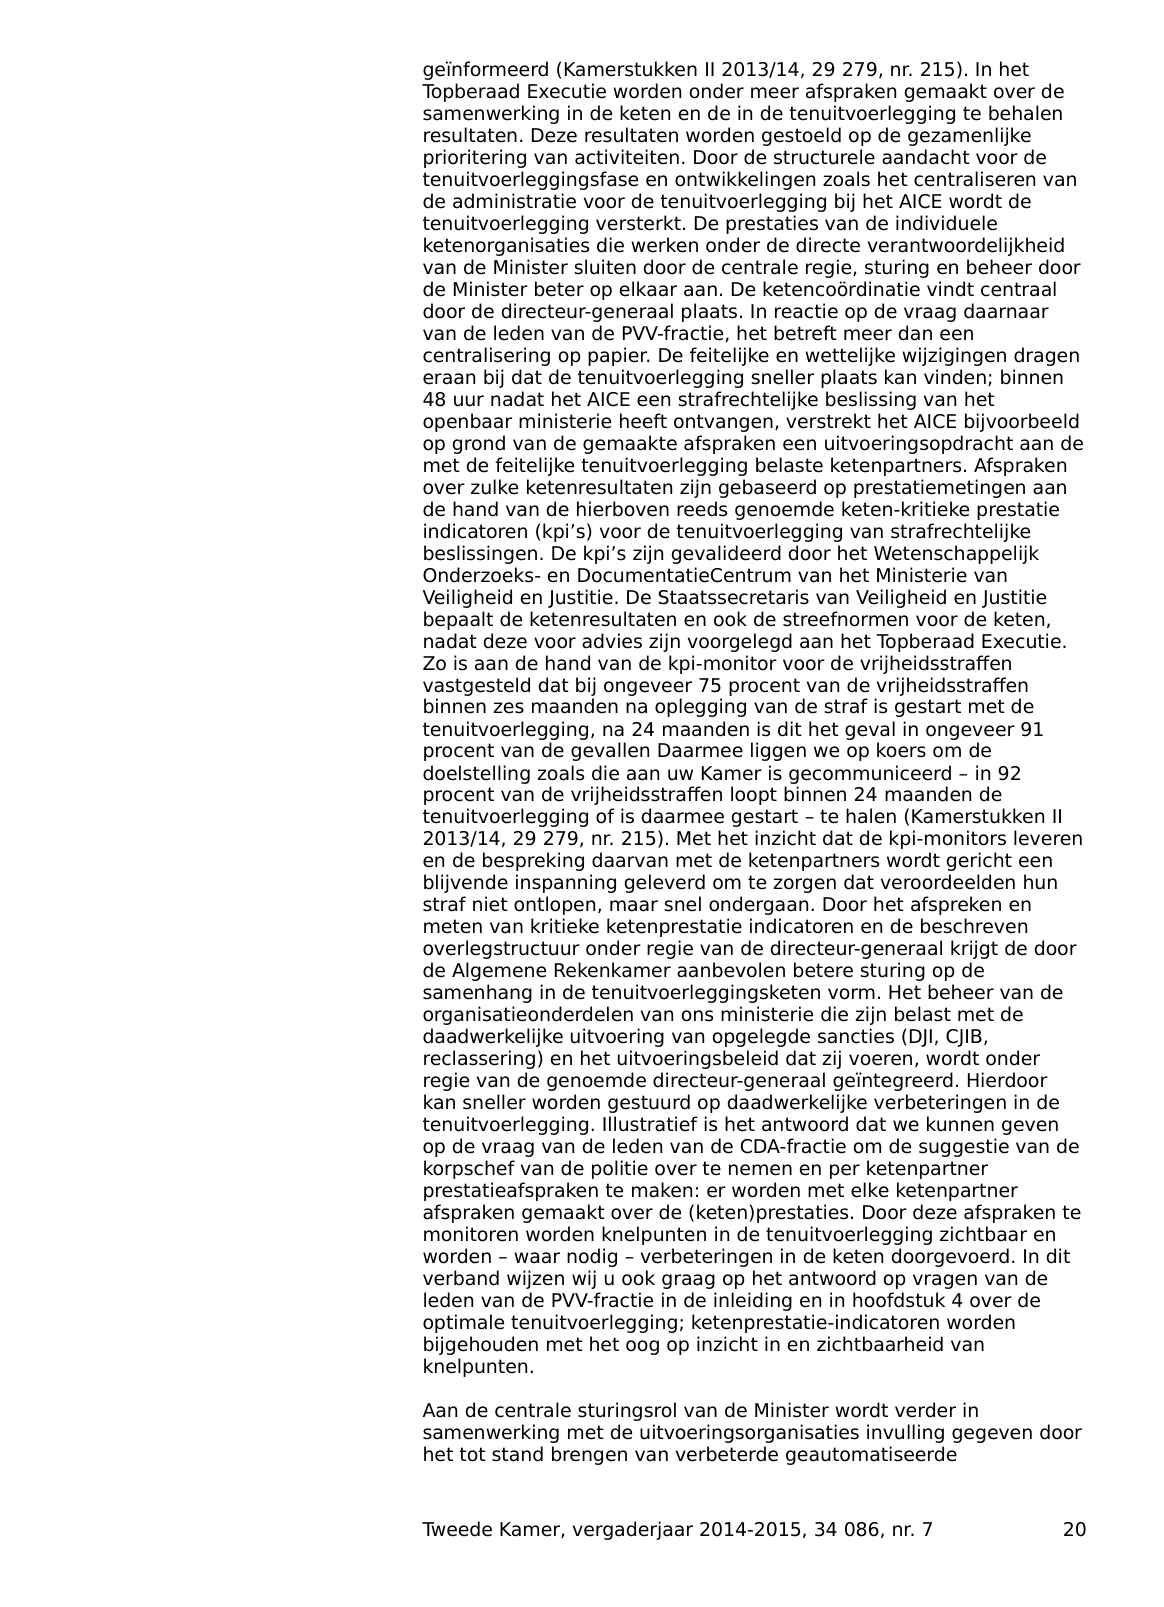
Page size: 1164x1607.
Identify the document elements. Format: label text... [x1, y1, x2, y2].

text geïnformeerd (Kamerstukken II 2013/14, 29 279, nr. 215). In het Topberaad Executie worden onder meer afspraken gemaakt over de samenwerking in de keten en de in de tenuitvoerlegging te behalen resultaten. Deze resultaten worden gestoeld op de gezamenlijke prioritering van activiteiten. Door de structurele aandacht voor de tenuitvoerleggingsfase en ontwikkelingen zoals het centraliseren van de administratie voor de tenuitvoerlegging bij het AICE wordt de tenuitvoerlegging versterkt. De prestaties van de individuele ketenorganisaties die werken onder de directe verantwoordelijkheid van de Minister sluiten door de centrale regie, sturing en beheer door de Minister beter op elkaar aan. De ketencoördinatie vindt centraal door de directeur-generaal plaats. In reactie op de vraag daarnaar van de leden van de PVV-fractie, het betreft meer dan een centralisering op papier. De feitelijke en wettelijke wijzigingen dragen eraan bij dat de tenuitvoerlegging sneller plaats kan vinden; binnen 48 uur nadat het AICE een strafrechtelijke beslissing van het openbaar ministerie heeft ontvangen, verstrekt het AICE bijvoorbeeld op grond van de gemaakte afspraken een uitvoeringsopdracht aan de met de feitelijke tenuitvoerlegging belaste ketenpartners. Afspraken over zulke ketenresultaten zijn gebaseerd op prestatiemetingen aan de hand van de hierboven reeds genoemde keten-kritieke prestatie indicatoren (kpi’s) voor de tenuitvoerlegging van strafrechtelijke beslissingen. De kpi’s zijn gevalideerd door het Wetenschappelijk Onderzoeks- en DocumentatieCentrum van het Ministerie van Veiligheid en Justitie. De Staatssecretaris van Veiligheid en Justitie bepaalt de ketenresultaten en ook de streefnormen voor de keten, nadat deze voor advies zijn voorgelegd aan het Topberaad Executie. Zo is aan de hand van de kpi-monitor voor de vrijheidsstraffen vastgesteld dat bij ongeveer 75 procent van de vrijheidsstraffen binnen zes maanden na oplegging van de straf is gestart met de tenuitvoerlegging, na 24 maanden is dit het geval in ongeveer 91 procent van de gevallen Daarmee liggen we op koers om de doelstelling zoals die aan uw Kamer is gecommuniceerd – in 92 procent van de vrijheidsstraffen loopt binnen 24 maanden de tenuitvoerlegging of is daarmee gestart – te halen (Kamerstukken II 2013/14, 29 279, nr. 215). Met het inzicht dat de kpi-monitors leveren en de bespreking daarvan met de ketenpartners wordt gericht een blijvende inspanning geleverd om te zorgen dat veroordeelden hun straf niet ontlopen, maar snel ondergaan. Door het afspreken en meten van kritieke ketenprestatie indicatoren en de beschreven overlegstructuur onder regie van de directeur-generaal krijgt de door de Algemene Rekenkamer aanbevolen betere sturing op de samenhang in de tenuitvoerleggingsketen vorm. Het beheer van de organisatieonderdelen van ons ministerie die zijn belast met de daadwerkelijke uitvoering van opgelegde sancties (DJI, CJIB, reclassering) en het uitvoeringsbeleid dat zij voeren, wordt onder regie van de genoemde directeur-generaal geïntegreerd. Hierdoor kan sneller worden gestuurd op daadwerkelijke verbeteringen in de tenuitvoerlegging. Illustratief is het antwoord dat we kunnen geven op de vraag van de leden van de CDA-fractie om de suggestie van de korpschef van de politie over te nemen en per ketenpartner prestatieafspraken te maken: er worden met elke ketenpartner afspraken gemaakt over de (keten)prestaties. Door deze afspraken te monitoren worden knelpunten in de tenuitvoerlegging zichtbaar en worden – waar nodig – verbeteringen in de keten doorgevoerd. In dit verband wijzen wij u ook graag op het antwoord op vragen van de leden van de PVV-fractie in de inleiding en in hoofdstuk 4 over de optimale tenuitvoerlegging; ketenprestatie-indicatoren worden bijgehouden met het oog op inzicht in en zichtbaarheid van knelpunten. [422, 59, 1087, 1378]
text Aan de centrale sturingsrol van de Minister wordt verder in samenwerking met de uitvoeringsorganisaties invulling gegeven door het tot stand brengen van verbeterde geautomatiseerde [422, 1400, 1087, 1466]
